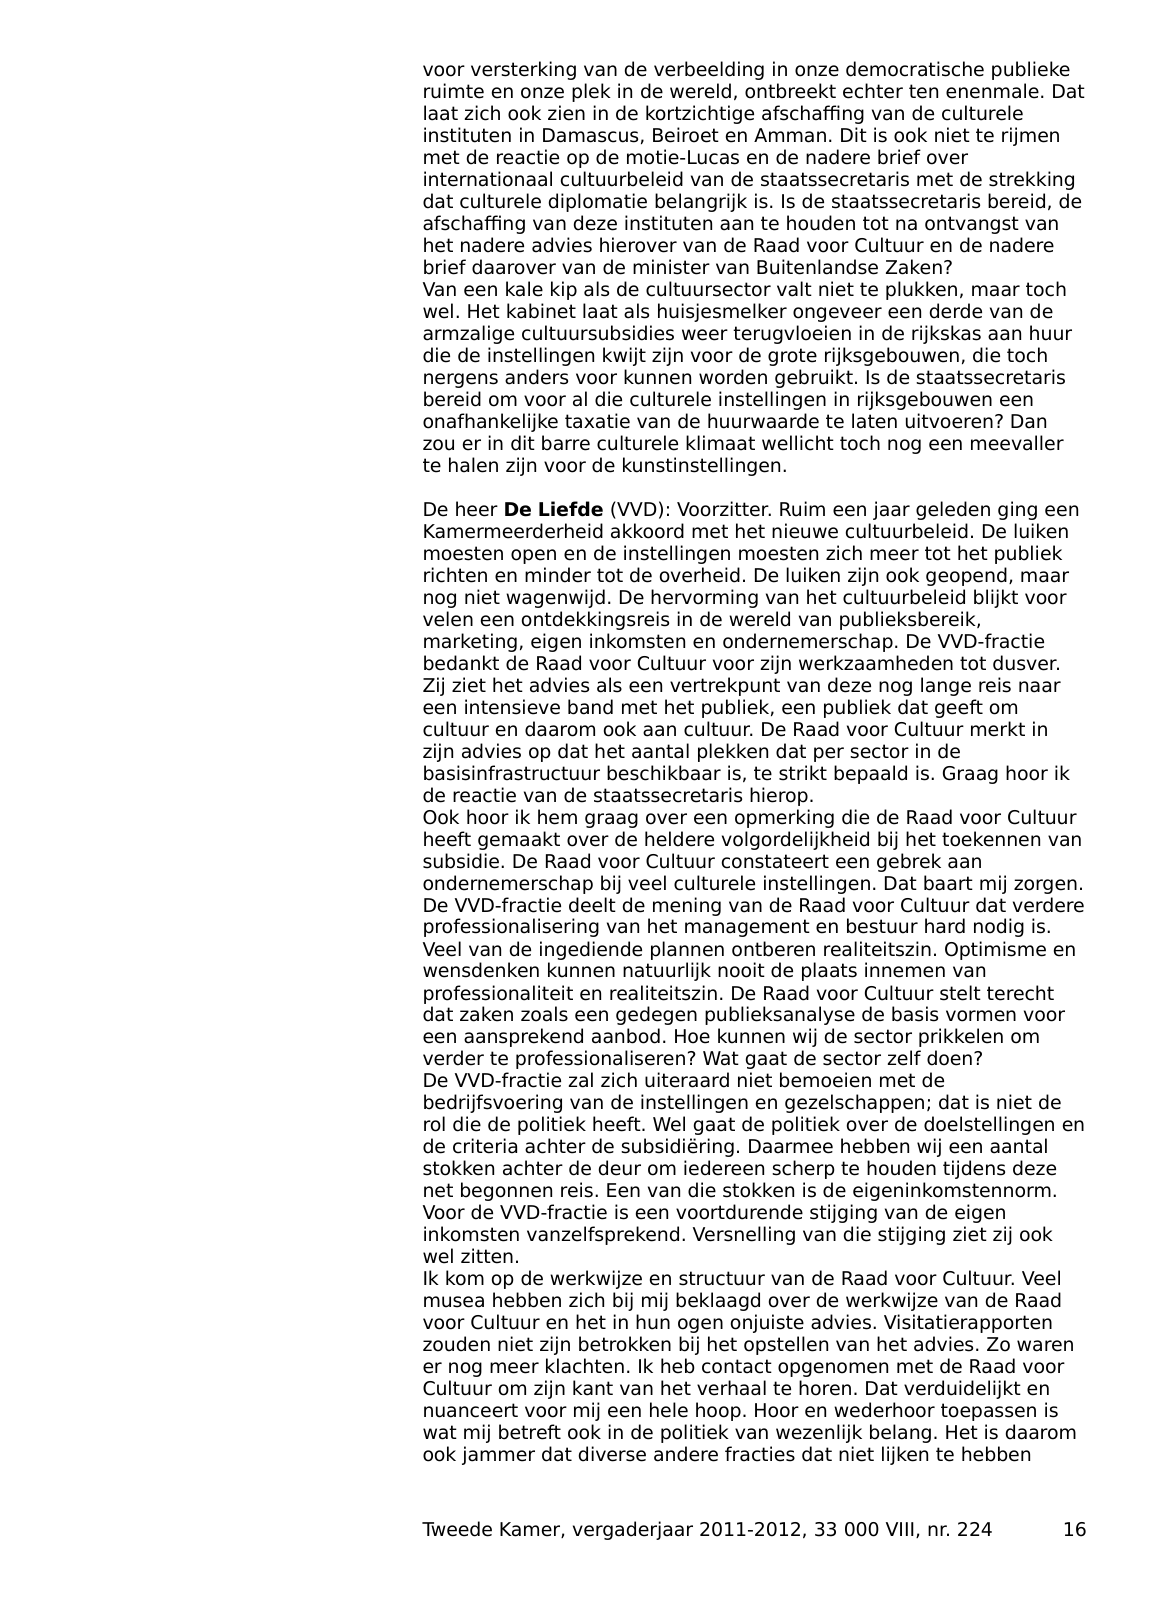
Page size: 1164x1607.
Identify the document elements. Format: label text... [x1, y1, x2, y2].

text De heer De Liefde (VVD): Voorzitter. Ruim een jaar geleden ging een Kamermeerderheid akkoord met het nieuwe cultuurbeleid. De luiken moesten open en de instellingen moesten zich meer tot het publiek richten en minder tot de overheid. De luiken zijn ook geopend, maar nog niet wagenwijd. De hervorming van het cultuurbeleid blijkt voor velen een ontdekkingsreis in de wereld van publieksbereik, marketing, eigen inkomsten en ondernemerschap. De VVD-fractie bedankt de Raad voor Cultuur voor zijn werkzaamheden tot dusver. Zij ziet het advies als een vertrekpunt van deze nog lange reis naar een intensieve band met het publiek, een publiek dat geeft om cultuur en daarom ook aan cultuur. De Raad voor Cultuur merkt in zijn advies op dat het aantal plekken dat per sector in de basisinfrastructuur beschikbaar is, te strikt bepaald is. Graag hoor ik de reactie van de staatssecretaris hierop. [422, 499, 1087, 807]
text voor versterking van de verbeelding in onze democratische publieke ruimte en onze plek in de wereld, ontbreekt echter ten enenmale. Dat laat zich ook zien in de kortzichtige afschaffing van de culturele instituten in Damascus, Beiroet en Amman. Dit is ook niet te rijmen met de reactie op de motie-Lucas en de nadere brief over internationaal cultuurbeleid van de staatssecretaris met de strekking dat culturele diplomatie belangrijk is. Is de staatssecretaris bereid, de afschaffing van deze instituten aan te houden tot na ontvangst van het nadere advies hierover van de Raad voor Cultuur en de nadere brief daarover van de minister van Buitenlandse Zaken? [422, 59, 1087, 279]
text Ik kom op de werkwijze en structuur van de Raad voor Cultuur. Veel musea hebben zich bij mij beklaagd over de werkwijze van de Raad voor Cultuur en het in hun ogen onjuiste advies. Visitatierapporten zouden niet zijn betrokken bij het opstellen van het advies. Zo waren er nog meer klachten. Ik heb contact opgenomen met de Raad voor Cultuur om zijn kant van het verhaal te horen. Dat verduidelijkt en nuanceert voor mij een hele hoop. Hoor en wederhoor toepassen is wat mij betreft ook in de politiek van wezenlijk belang. Het is daarom ook jammer dat diverse andere fracties dat niet lijken te hebben [422, 1268, 1087, 1466]
text De VVD-fractie zal zich uiteraard niet bemoeien met de bedrijfsvoering van de instellingen en gezelschappen; dat is niet de rol die de politiek heeft. Wel gaat de politiek over de doelstellingen en de criteria achter de subsidiëring. Daarmee hebben wij een aantal stokken achter de deur om iedereen scherp te houden tijdens deze net begonnen reis. Een van die stokken is de eigeninkomstennorm. Voor de VVD-fractie is een voortdurende stijging van de eigen inkomsten vanzelfsprekend. Versnelling van die stijging ziet zij ook wel zitten. [422, 1070, 1087, 1268]
text Van een kale kip als de cultuursector valt niet te plukken, maar toch wel. Het kabinet laat als huisjesmelker ongeveer een derde van de armzalige cultuursubsidies weer terugvloeien in de rijkskas aan huur die de instellingen kwijt zijn voor de grote rijksgebouwen, die toch nergens anders voor kunnen worden gebruikt. Is de staatssecretaris bereid om voor al die culturele instellingen in rijksgebouwen een onafhankelijke taxatie van de huurwaarde te laten uitvoeren? Dan zou er in dit barre culturele klimaat wellicht toch nog een meevaller te halen zijn voor de kunstinstellingen. [422, 279, 1087, 477]
text Ook hoor ik hem graag over een opmerking die de Raad voor Cultuur heeft gemaakt over de heldere volgordelijkheid bij het toekennen van subsidie. De Raad voor Cultuur constateert een gebrek aan ondernemerschap bij veel culturele instellingen. Dat baart mij zorgen. De VVD-fractie deelt de mening van de Raad voor Cultuur dat verdere professionalisering van het management en bestuur hard nodig is. Veel van de ingediende plannen ontberen realiteitszin. Optimisme en wensdenken kunnen natuurlijk nooit de plaats innemen van professionaliteit en realiteitszin. De Raad voor Cultuur stelt terecht dat zaken zoals een gedegen publieksanalyse de basis vormen voor een aansprekend aanbod. Hoe kunnen wij de sector prikkelen om verder te professionaliseren? Wat gaat de sector zelf doen? [422, 807, 1087, 1070]
